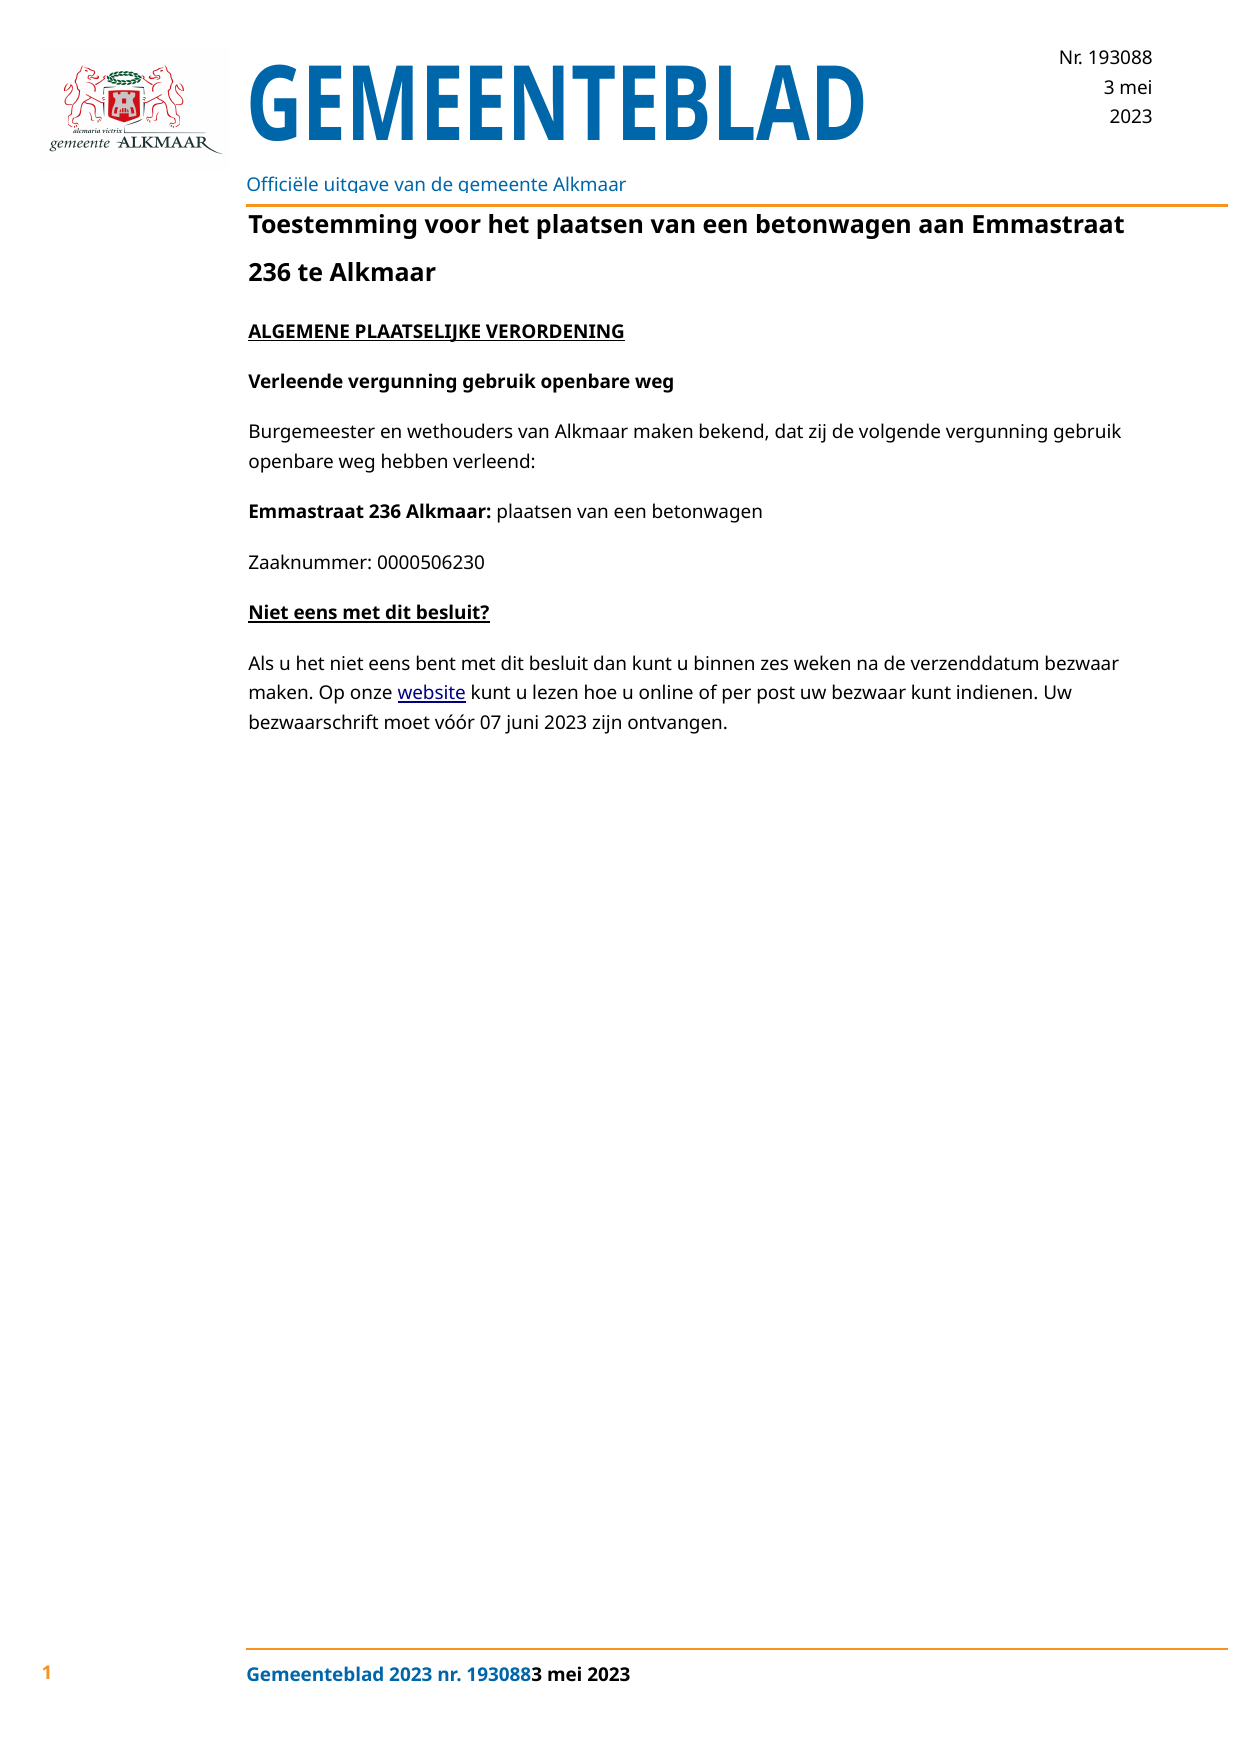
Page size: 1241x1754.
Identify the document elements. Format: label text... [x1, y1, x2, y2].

text Burgemeester en wethouders van Alkmaar maken bekend, dat zij de volgende vergunning gebruik openbare weg hebben verleend: [248, 419, 1152, 474]
text Toestemming voor het plaatsen van een betonwagen aan Emmastraat 236 te Alkmaar [248, 207, 1152, 288]
text Zaaknummer: 0000506230 [248, 549, 1152, 575]
text Emmastraat 236 Alkmaar: plaatsen van een betonwagen [248, 499, 1152, 524]
text Als u het niet eens bent met dit besluit dan kunt u binnen zes weken na de verzenddatum bezwaar maken. Op onze website kunt u lezen hoe u online of per post uw bezwaar kunt indienen. Uw bezwaarschrift moet vóór 07 juni 2023 zijn ontvangen. [248, 650, 1152, 735]
text ALGEMENE PLAATSELIJKE VERORDENING [248, 318, 1152, 344]
picture [41, 47, 231, 172]
text Niet eens met dit besluit? [248, 599, 1152, 625]
text Verleende vergunning gebruik openbare weg [248, 368, 1152, 394]
